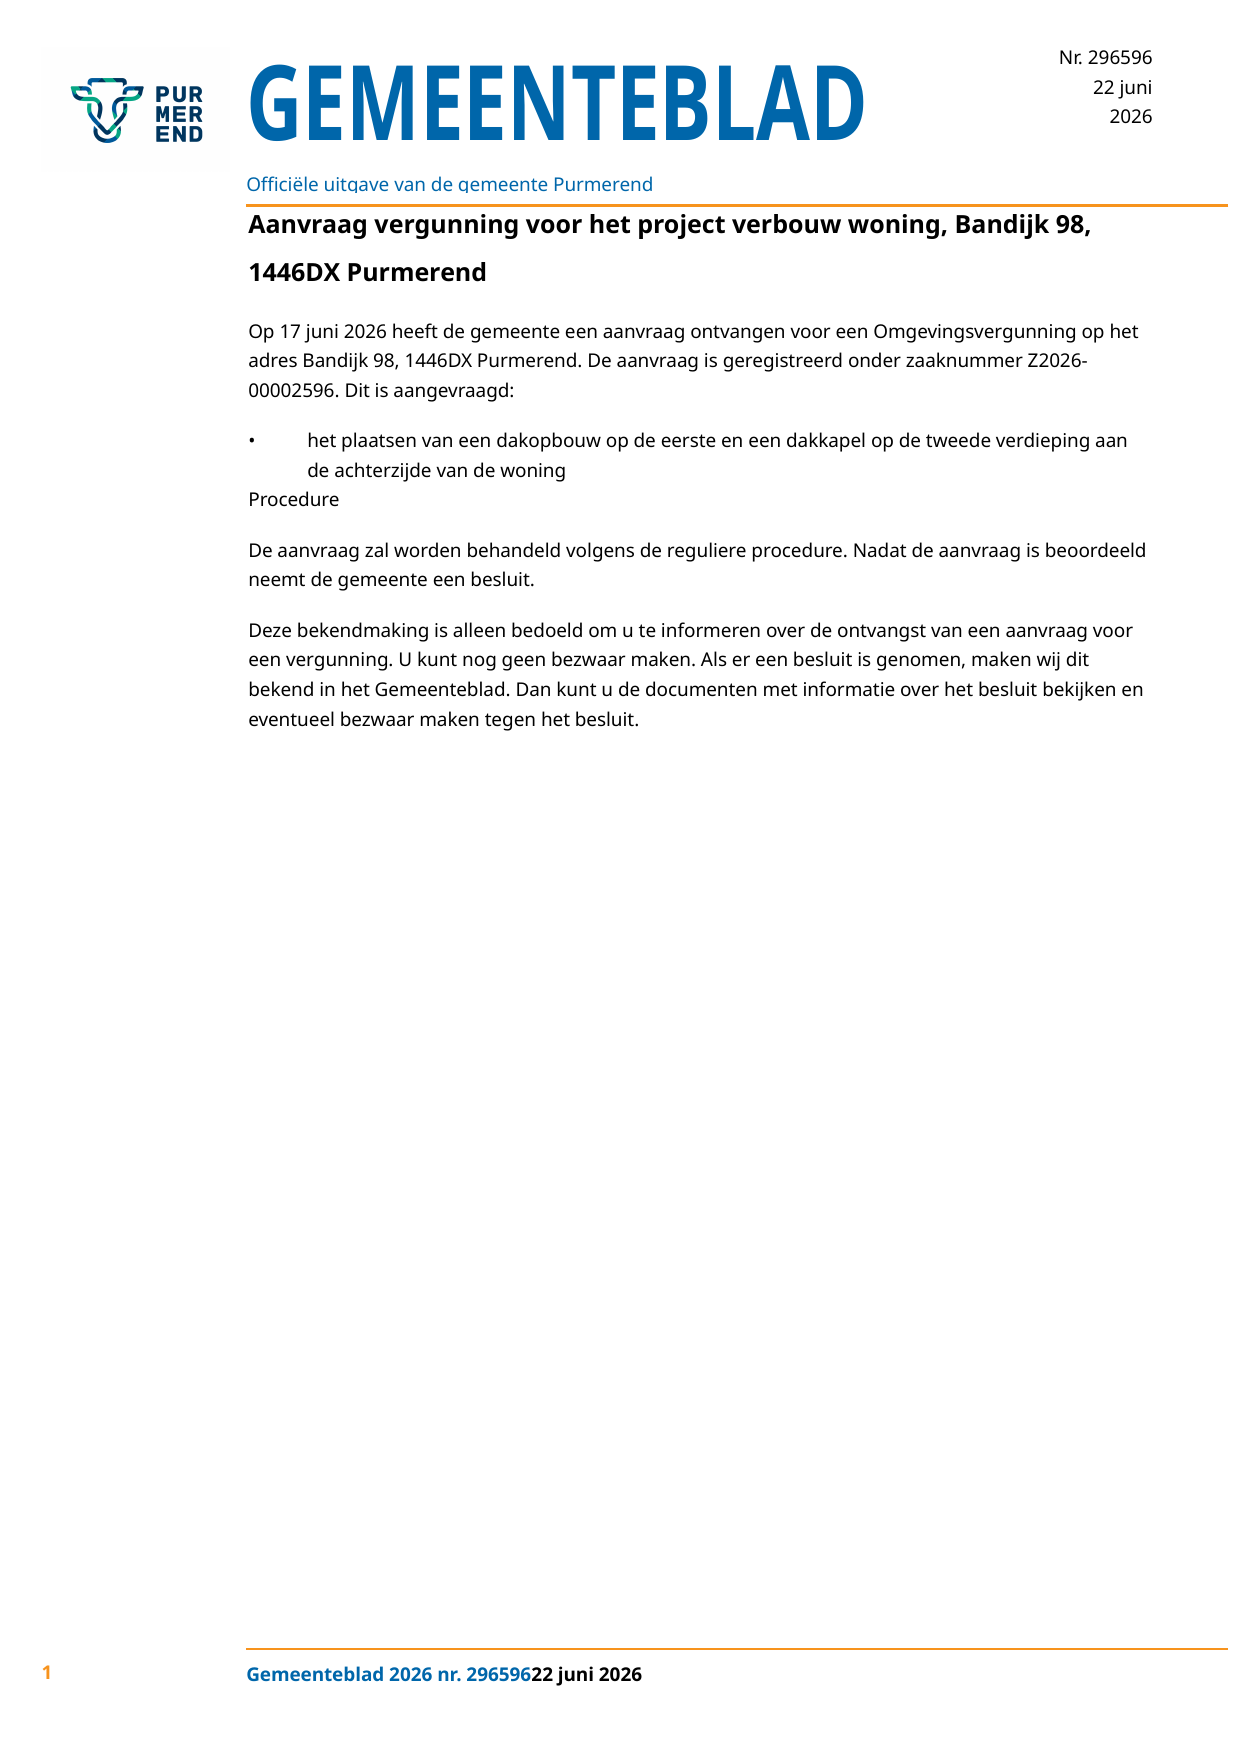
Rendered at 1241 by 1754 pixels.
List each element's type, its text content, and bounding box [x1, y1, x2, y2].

text De aanvraag zal worden behandeld volgens de reguliere procedure. Nadat de aanvraag is beoordeeld neemt de gemeente een besluit. [248, 537, 1152, 592]
text Procedure [248, 487, 1152, 512]
list het plaatsen van een dakopbouw op de eerste en een dakkapel op de tweede verdieping aan de achterzijde van de woning [248, 427, 1152, 483]
picture [41, 47, 231, 172]
text Aanvraag vergunning voor het project verbouw woning, Bandijk 98, 1446DX Purmerend [248, 207, 1152, 288]
text Op 17 juni 2026 heeft de gemeente een aanvraag ontvangen voor een Omgevingsvergunning op het adres Bandijk 98, 1446DX Purmerend. De aanvraag is geregistreerd onder zaaknummer Z2026-00002596. Dit is aangevraagd: [248, 318, 1152, 403]
text Deze bekendmaking is alleen bedoeld om u te informeren over de ontvangst van een aanvraag voor een vergunning. U kunt nog geen bezwaar maken. Als er een besluit is genomen, maken wij dit bekend in het Gemeenteblad. Dan kunt u de documenten met informatie over het besluit bekijken en eventueel bezwaar maken tegen het besluit. [248, 617, 1152, 732]
